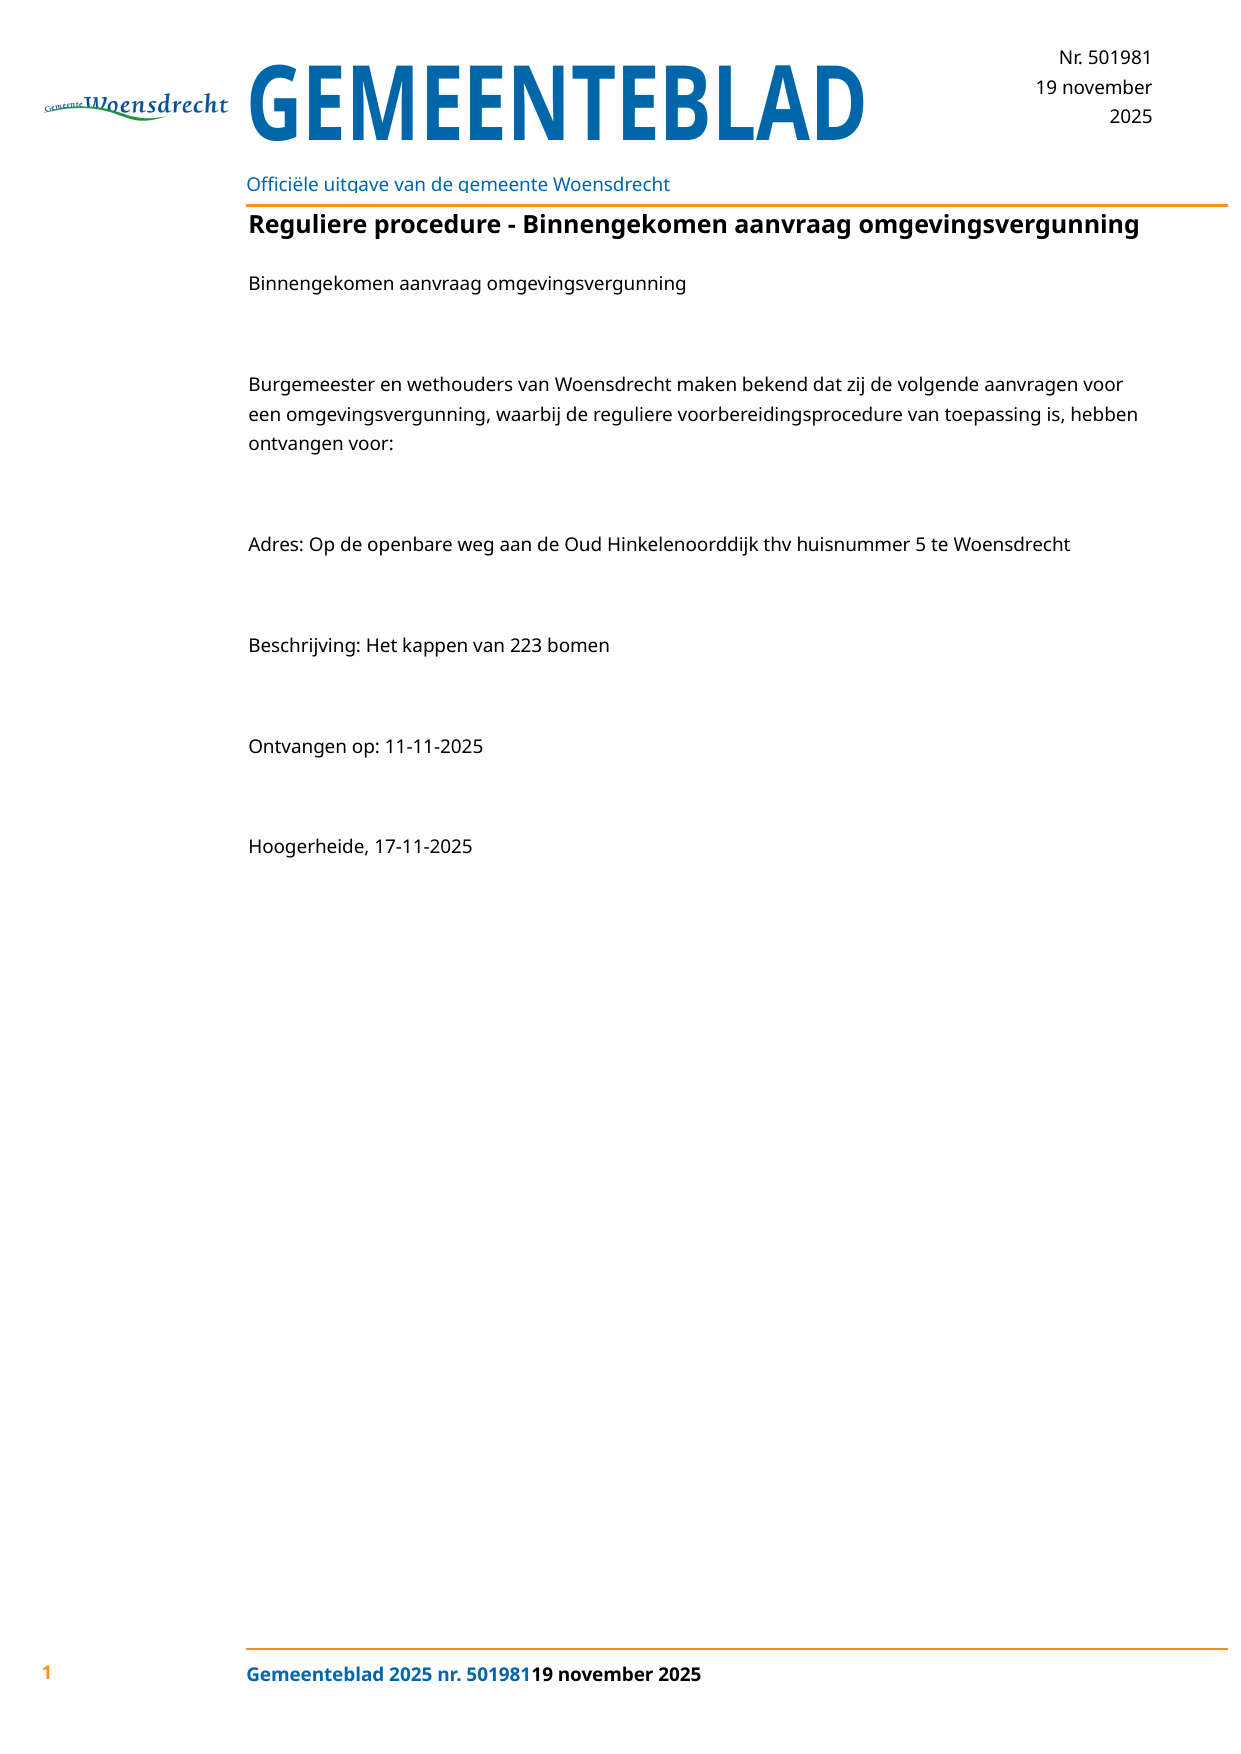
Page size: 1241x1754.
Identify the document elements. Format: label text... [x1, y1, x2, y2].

text Reguliere procedure - Binnengekomen aanvraag omgevingsvergunning [248, 207, 1152, 241]
text Binnengekomen aanvraag omgevingsvergunning [248, 270, 1152, 296]
text Burgemeester en wethouders van Woensdrecht maken bekend dat zij de volgende aanvragen voor een omgevingsvergunning, waarbij de reguliere voorbereidingsprocedure van toepassing is, hebben ontvangen voor: [248, 371, 1152, 456]
text Hoogerheide, 17-11-2025 [248, 834, 1152, 859]
picture [41, 47, 231, 172]
text Beschrijving: Het kappen van 223 bomen [248, 632, 1152, 658]
text Adres: Op de openbare weg aan de Oud Hinkelenoorddijk thv huisnummer 5 te Woensdrecht [248, 531, 1152, 557]
text Ontvangen op: 11-11-2025 [248, 733, 1152, 758]
